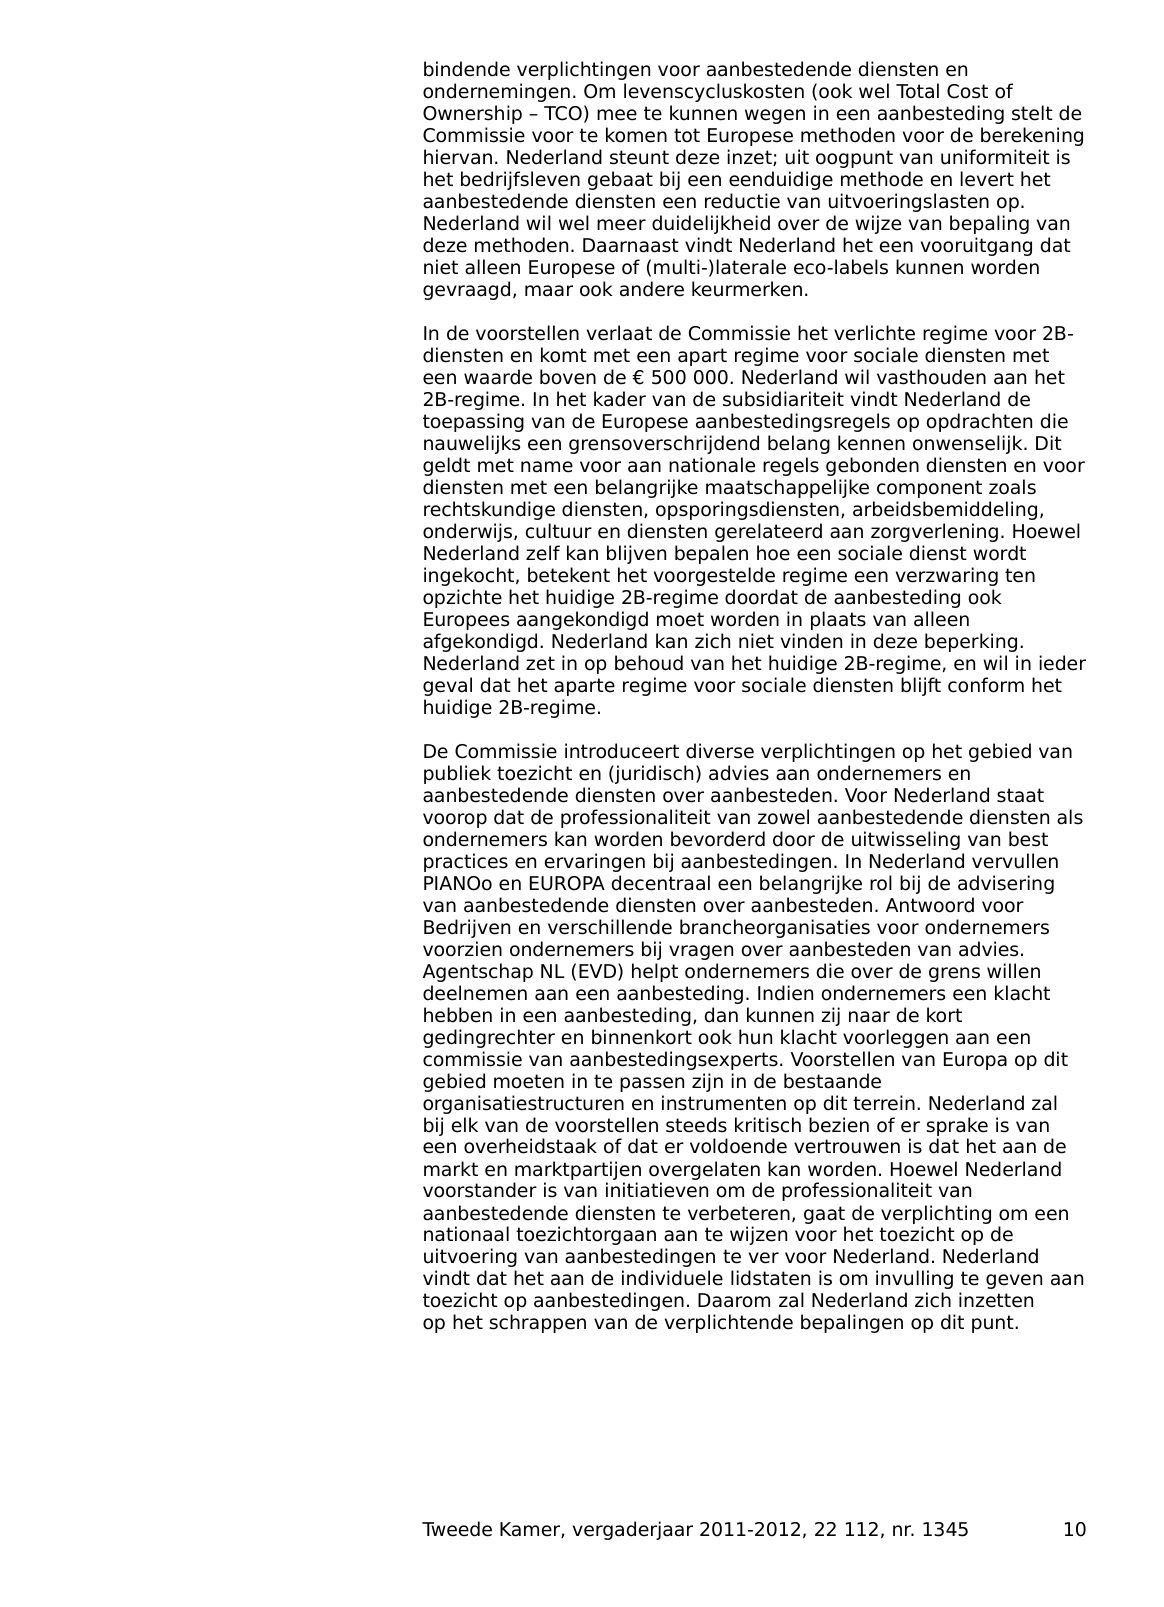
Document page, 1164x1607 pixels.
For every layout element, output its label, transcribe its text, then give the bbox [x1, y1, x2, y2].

text In de voorstellen verlaat de Commissie het verlichte regime voor 2B-diensten en komt met een apart regime voor sociale diensten met een waarde boven de € 500 000. Nederland wil vasthouden aan het 2B-regime. In het kader van de subsidiariteit vindt Nederland de toepassing van de Europese aanbestedingsregels op opdrachten die nauwelijks een grensoverschrijdend belang kennen onwenselijk. Dit geldt met name voor aan nationale regels gebonden diensten en voor diensten met een belangrijke maatschappelijke component zoals rechtskundige diensten, opsporingsdiensten, arbeidsbemiddeling, onderwijs, cultuur en diensten gerelateerd aan zorgverlening. Hoewel Nederland zelf kan blijven bepalen hoe een sociale dienst wordt ingekocht, betekent het voorgestelde regime een verzwaring ten opzichte het huidige 2B-regime doordat de aanbesteding ook Europees aangekondigd moet worden in plaats van alleen afgekondigd. Nederland kan zich niet vinden in deze beperking. Nederland zet in op behoud van het huidige 2B-regime, en wil in ieder geval dat het aparte regime voor sociale diensten blijft conform het huidige 2B-regime. [422, 323, 1087, 719]
text bindende verplichtingen voor aanbestedende diensten en ondernemingen. Om levenscycluskosten (ook wel Total Cost of Ownership – TCO) mee te kunnen wegen in een aanbesteding stelt de Commissie voor te komen tot Europese methoden voor de berekening hiervan. Nederland steunt deze inzet; uit oogpunt van uniformiteit is het bedrijfsleven gebaat bij een eenduidige methode en levert het aanbestedende diensten een reductie van uitvoeringslasten op. Nederland wil wel meer duidelijkheid over de wijze van bepaling van deze methoden. Daarnaast vindt Nederland het een vooruitgang dat niet alleen Europese of (multi-)laterale eco-labels kunnen worden gevraagd, maar ook andere keurmerken. [422, 59, 1087, 301]
text De Commissie introduceert diverse verplichtingen op het gebied van publiek toezicht en (juridisch) advies aan ondernemers en aanbestedende diensten over aanbesteden. Voor Nederland staat voorop dat de professionaliteit van zowel aanbestedende diensten als ondernemers kan worden bevorderd door de uitwisseling van best practices en ervaringen bij aanbestedingen. In Nederland vervullen PIANOo en EUROPA decentraal een belangrijke rol bij de advisering van aanbestedende diensten over aanbesteden. Antwoord voor Bedrijven en verschillende brancheorganisaties voor ondernemers voorzien ondernemers bij vragen over aanbesteden van advies. Agentschap NL (EVD) helpt ondernemers die over de grens willen deelnemen aan een aanbesteding. Indien ondernemers een klacht hebben in een aanbesteding, dan kunnen zij naar de kort gedingrechter en binnenkort ook hun klacht voorleggen aan een commissie van aanbestedingsexperts. Voorstellen van Europa op dit gebied moeten in te passen zijn in de bestaande organisatiestructuren en instrumenten op dit terrein. Nederland zal bij elk van de voorstellen steeds kritisch bezien of er sprake is van een overheidstaak of dat er voldoende vertrouwen is dat het aan de markt en marktpartijen overgelaten kan worden. Hoewel Nederland voorstander is van initiatieven om de professionaliteit van aanbestedende diensten te verbeteren, gaat de verplichting om een nationaal toezichtorgaan aan te wijzen voor het toezicht op de uitvoering van aanbestedingen te ver voor Nederland. Nederland vindt dat het aan de individuele lidstaten is om invulling te geven aan toezicht op aanbestedingen. Daarom zal Nederland zich inzetten op het schrappen van de verplichtende bepalingen op dit punt. [422, 741, 1087, 1334]
